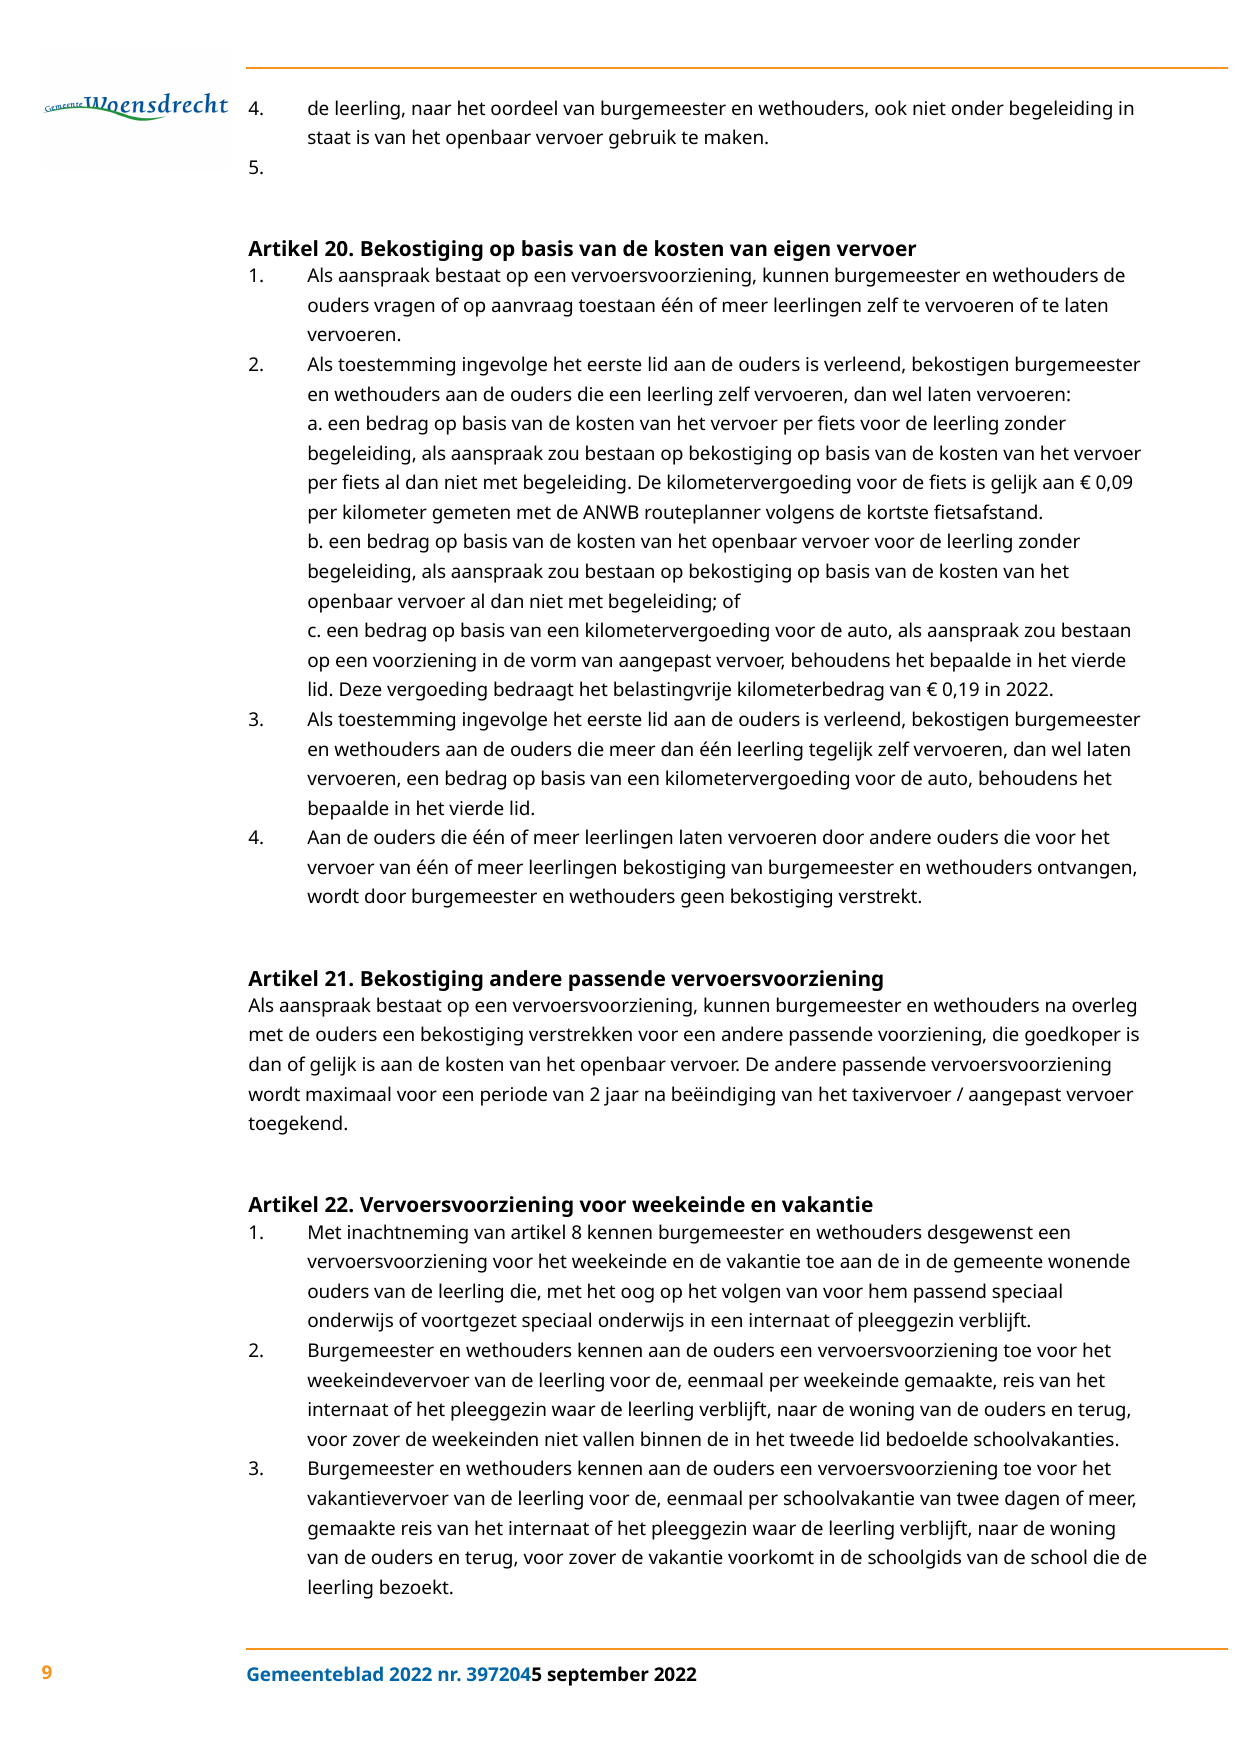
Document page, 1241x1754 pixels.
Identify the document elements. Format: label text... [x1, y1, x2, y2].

list b. een bedrag op basis van de kosten van het openbaar vervoer voor de leerling zonder begeleiding, als aanspraak zou bestaan op bekostiging op basis van de kosten van het openbaar vervoer al dan niet met begeleiding; of [248, 529, 1152, 613]
picture [41, 47, 231, 172]
text Artikel 21. Bekostiging andere passende vervoersvoorziening [248, 964, 1152, 992]
text Artikel 20. Bekostiging op basis van de kosten van eigen vervoer [248, 234, 1152, 262]
list c. een bedrag op basis van een kilometervergoeding voor de auto, als aanspraak zou bestaan op een voorziening in de vorm van aangepast vervoer, behoudens het bepaalde in het vierde lid. Deze vergoeding bedraagt het belastingvrije kilometerbedrag van € 0,19 in 2022. [248, 617, 1152, 702]
text Als aanspraak bestaat op een vervoersvoorziening, kunnen burgemeester en wethouders na overleg met de ouders een bekostiging verstrekken voor een andere passende voorziening, die goedkoper is dan of gelijk is aan de kosten van het openbaar vervoer. De andere passende vervoersvoorziening wordt maximaal voor een periode van 2 jaar na beëindiging van het taxivervoer / aangepast vervoer toegekend. [248, 992, 1152, 1136]
list Met inachtneming van artikel 8 kennen burgemeester en wethouders desgewenst een vervoersvoorziening voor het weekeinde en de vakantie toe aan de in de gemeente wonende ouders van de leerling die, met het oog op het volgen van voor hem passend speciaal onderwijs of voortgezet speciaal onderwijs in een internaat of pleeggezin verblijft. [248, 1219, 1152, 1333]
list a. een bedrag op basis van de kosten van het vervoer per fiets voor de leerling zonder begeleiding, als aanspraak zou bestaan op bekostiging op basis van de kosten van het vervoer per fiets al dan niet met begeleiding. De kilometervergoeding voor de fiets is gelijk aan € 0,09 per kilometer gemeten met de ANWB routeplanner volgens de kortste fietsafstand. [248, 410, 1152, 525]
list Aan de ouders die één of meer leerlingen laten vervoeren door andere ouders die voor het vervoer van één of meer leerlingen bekostiging van burgemeester en wethouders ontvangen, wordt door burgemeester en wethouders geen bekostiging verstrekt. [248, 824, 1152, 909]
list Als aanspraak bestaat op een vervoersvoorziening, kunnen burgemeester en wethouders de ouders vragen of op aanvraag toestaan één of meer leerlingen zelf te vervoeren of te laten vervoeren. [248, 262, 1152, 347]
list de leerling, naar het oordeel van burgemeester en wethouders, ook niet onder begeleiding in staat is van het openbaar vervoer gebruik te maken. [248, 95, 1152, 150]
list Burgemeester en wethouders kennen aan de ouders een vervoersvoorziening toe voor het weekeindevervoer van de leerling voor de, eenmaal per weekeinde gemaakte, reis van het internaat of het pleeggezin waar de leerling verblijft, naar de woning van de ouders en terug, voor zover de weekeinden niet vallen binnen de in het tweede lid bedoelde schoolvakanties. [248, 1337, 1152, 1452]
text Artikel 22. Vervoersvoorziening voor weekeinde en vakantie [248, 1190, 1152, 1219]
list Als toestemming ingevolge het eerste lid aan de ouders is verleend, bekostigen burgemeester en wethouders aan de ouders die meer dan één leerling tegelijk zelf vervoeren, dan wel laten vervoeren, een bedrag op basis van een kilometervergoeding voor de auto, behoudens het bepaalde in het vierde lid. [248, 706, 1152, 821]
list Als toestemming ingevolge het eerste lid aan de ouders is verleend, bekostigen burgemeester en wethouders aan de ouders die een leerling zelf vervoeren, dan wel laten vervoeren: [248, 351, 1152, 406]
list Burgemeester en wethouders kennen aan de ouders een vervoersvoorziening toe voor het vakantievervoer van de leerling voor de, eenmaal per schoolvakantie van twee dagen of meer, gemaakte reis van het internaat of het pleeggezin waar de leerling verblijft, naar de woning van de ouders en terug, voor zover de vakantie voorkomt in de schoolgids van de school die de leerling bezoekt. [248, 1456, 1152, 1599]
